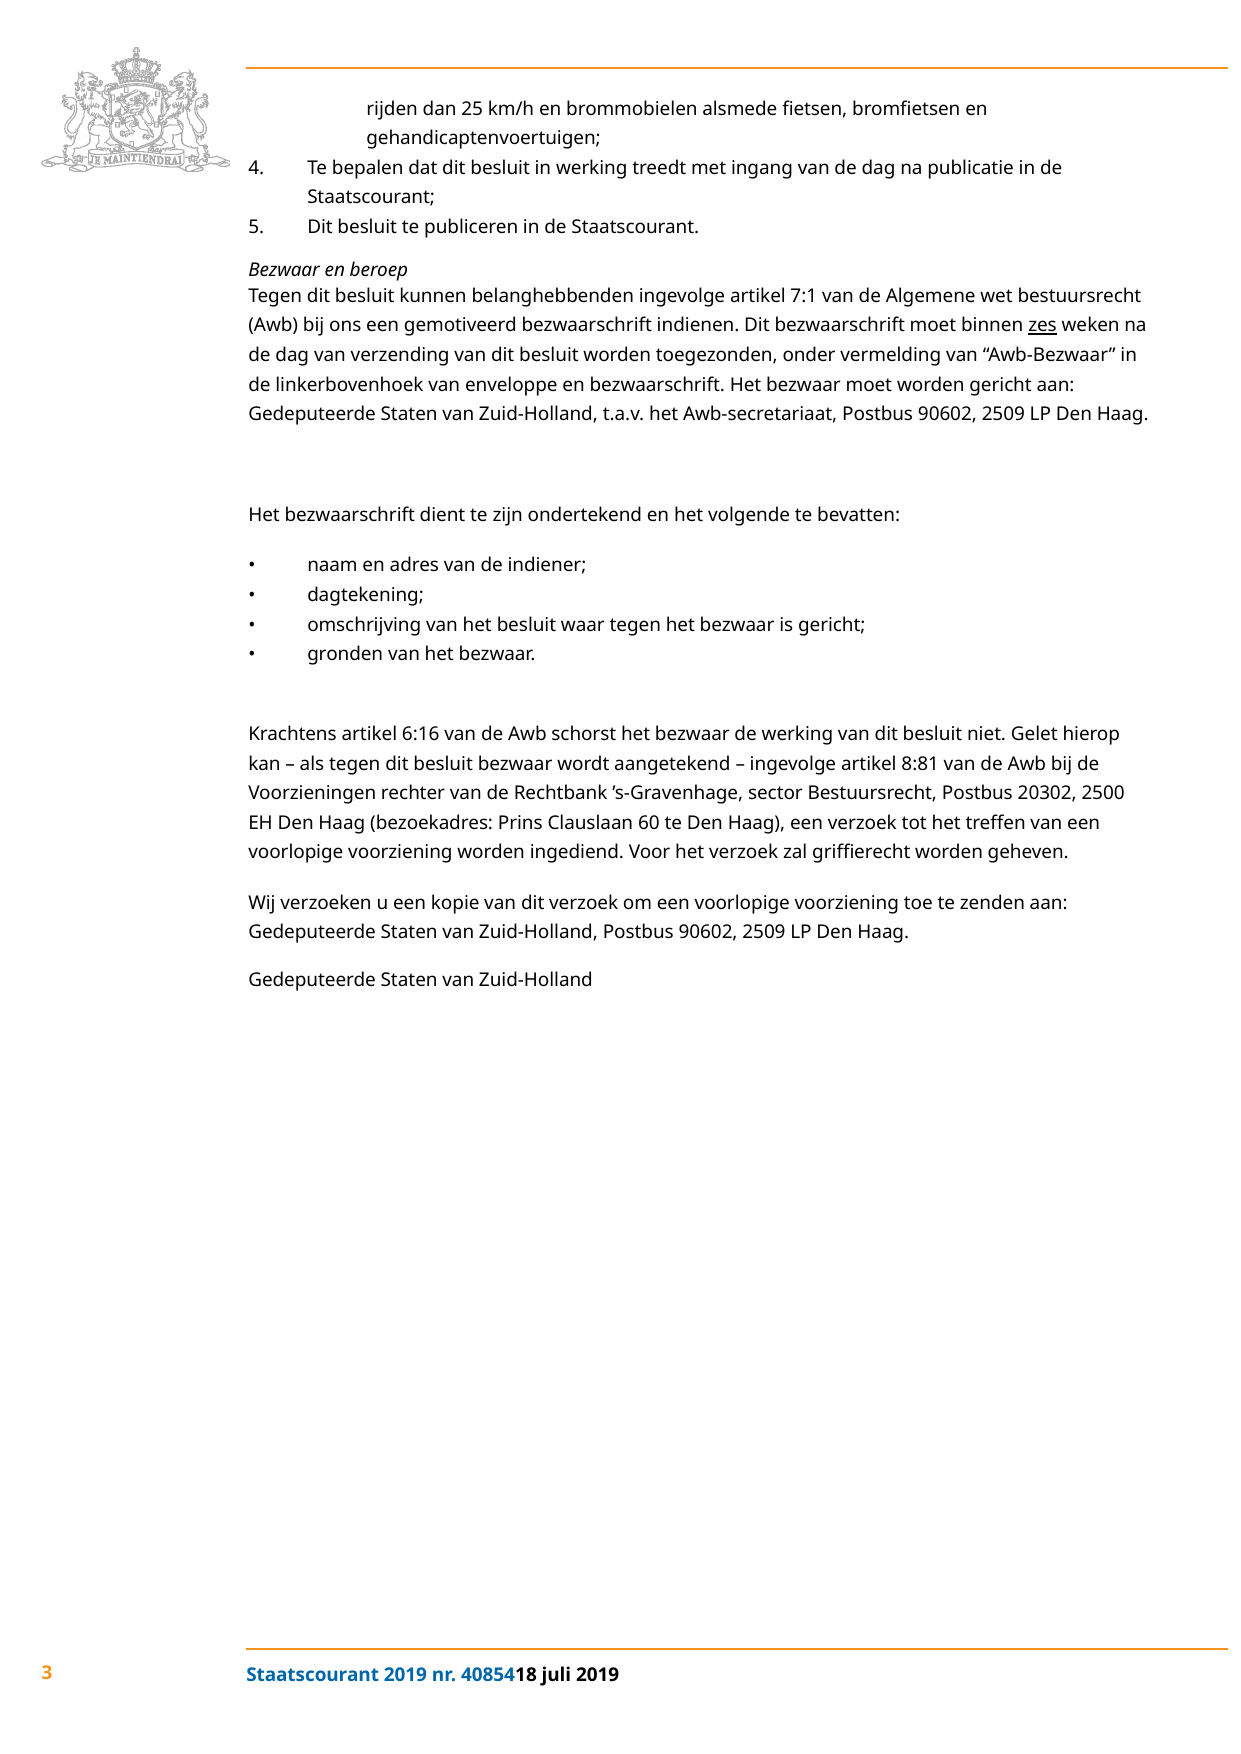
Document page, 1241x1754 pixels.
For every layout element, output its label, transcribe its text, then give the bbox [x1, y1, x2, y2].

list naam en adres van de indiener; [248, 552, 1152, 577]
text Het bezwaarschrift dient te zijn ondertekend en het volgende te bevatten: [248, 501, 1152, 527]
text Krachtens artikel 6:16 van de Awb schorst het bezwaar de werking van dit besluit niet. Gelet hierop kan – als tegen dit besluit bezwaar wordt aangetekend – ingevolge artikel 8:81 van de Awb bij de Voorzieningen rechter van de Rechtbank ’s-Gravenhage, sector Bestuursrecht, Postbus 20302, 2500 EH Den Haag (bezoekadres: Prins Clauslaan 60 te Den Haag), een verzoek tot het treffen van een voorlopige voorziening worden ingediend. Voor het verzoek zal griffierecht worden geheven. [248, 720, 1152, 864]
text Bezwaar en beroep [248, 256, 1152, 282]
list rijden dan 25 km/h en brommobielen alsmede fietsen, bromfietsen en gehandicaptenvoertuigen; [307, 95, 1152, 150]
text Tegen dit besluit kunnen belanghebbenden ingevolge artikel 7:1 van de Algemene wet bestuursrecht (Awb) bij ons een gemotiveerd bezwaarschrift indienen. Dit bezwaarschrift moet binnen zes weken na de dag van verzending van dit besluit worden toegezonden, onder vermelding van “Awb-Bezwaar” in de linkerbovenhoek van enveloppe en bezwaarschrift. Het bezwaar moet worden gericht aan: Gedeputeerde Staten van Zuid-Holland, t.a.v. het Awb-secretariaat, Postbus 90602, 2509 LP Den Haag. [248, 282, 1152, 426]
list Dit besluit te publiceren in de Staatscourant. [248, 213, 1152, 239]
list Te bepalen dat dit besluit in werking treedt met ingang van de dag na publicatie in de Staatscourant; [248, 154, 1152, 209]
text Gedeputeerde Staten van Zuid-Holland [248, 966, 1152, 992]
list gronden van het bezwaar. [248, 640, 1152, 666]
picture [41, 47, 231, 172]
list omschrijving van het besluit waar tegen het bezwaar is gericht; [248, 611, 1152, 636]
list dagtekening; [248, 581, 1152, 607]
text Wij verzoeken u een kopie van dit verzoek om een voorlopige voorziening toe te zenden aan: Gedeputeerde Staten van Zuid-Holland, Postbus 90602, 2509 LP Den Haag. [248, 889, 1152, 944]
